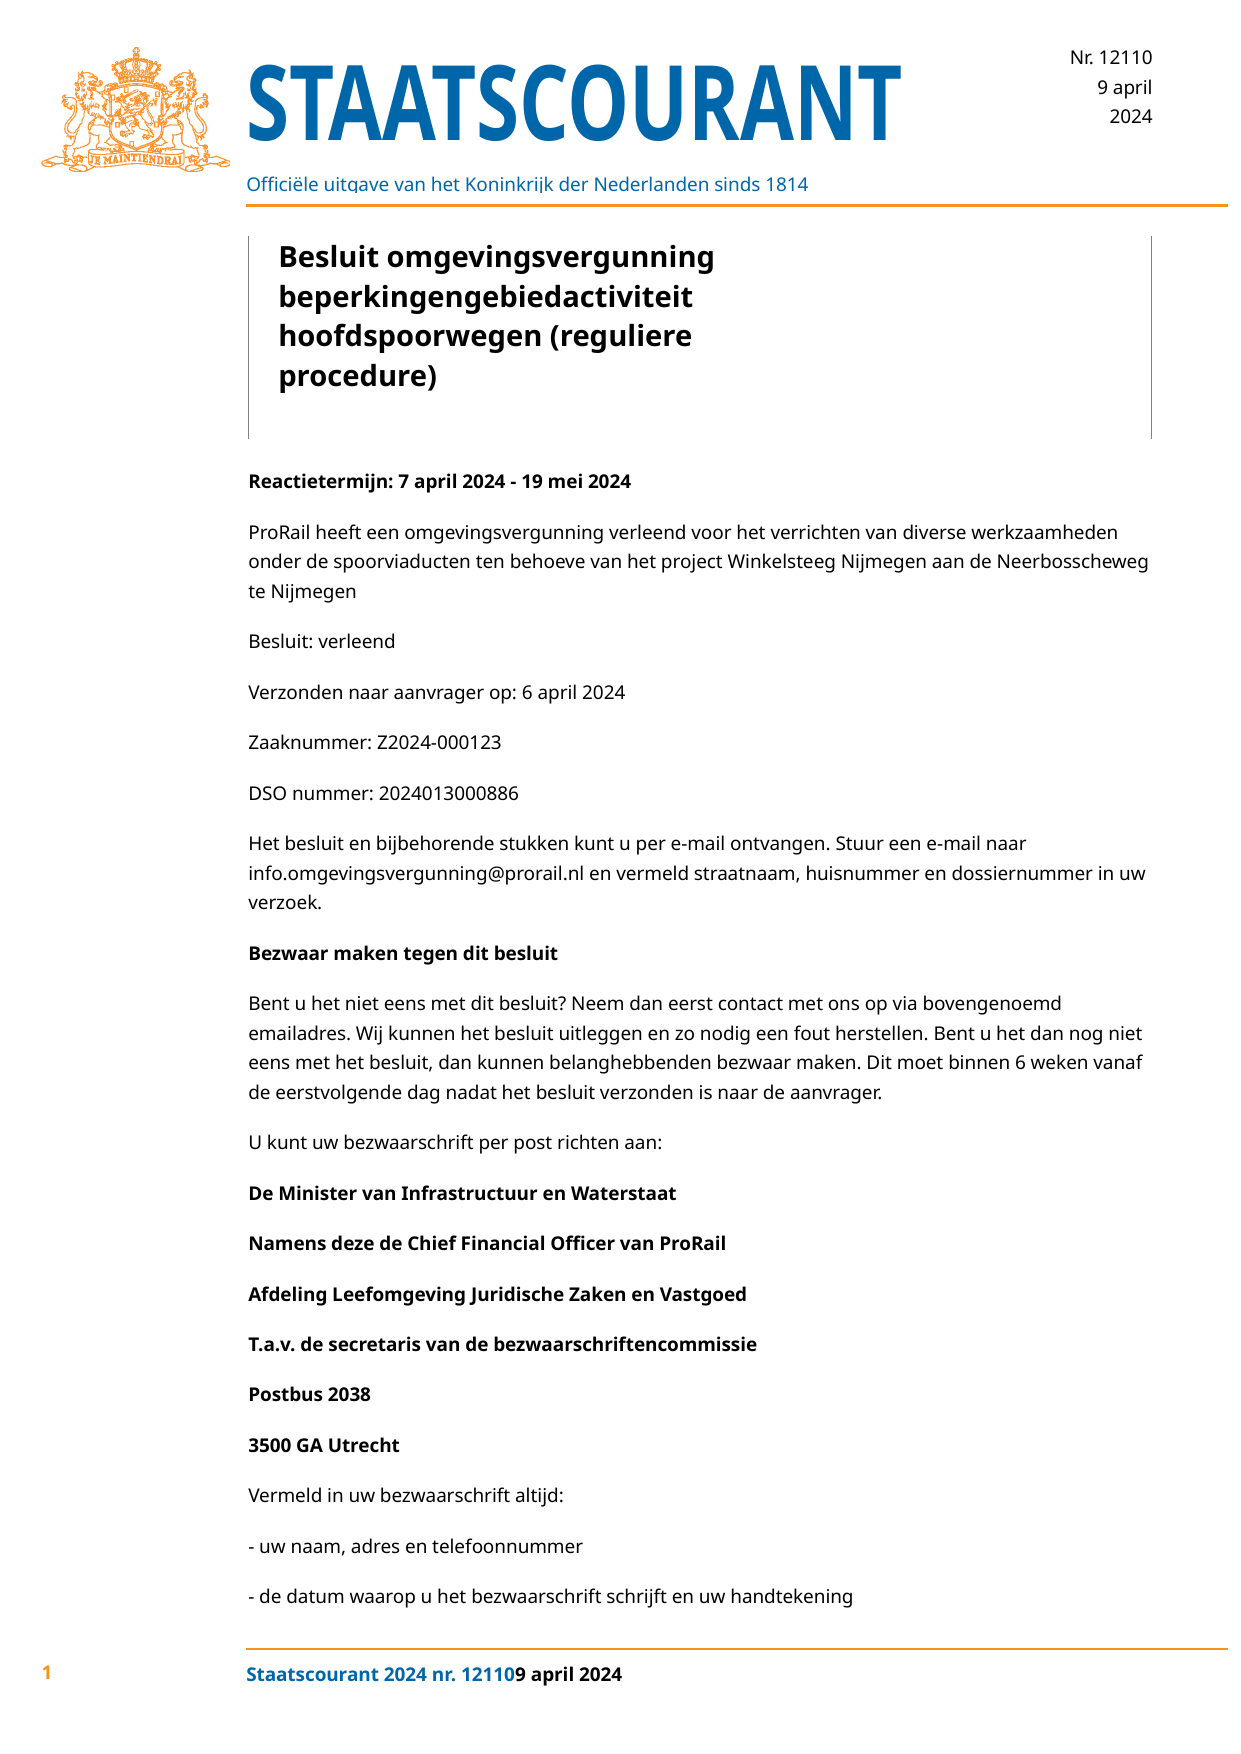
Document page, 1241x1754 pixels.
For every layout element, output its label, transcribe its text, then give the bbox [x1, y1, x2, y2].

text Bent u het niet eens met dit besluit? Neem dan eerst contact met ons op via bovengenoemd emailadres. Wij kunnen het besluit uitleggen en zo nodig een fout herstellen. Bent u het dan nog niet eens met het besluit, dan kunnen belanghebbenden bezwaar maken. Dit moet binnen 6 weken vanaf de eerstvolgende dag nadat het besluit verzonden is naar de aanvrager. [248, 990, 1152, 1105]
table_header [1090, 236, 1151, 413]
text Vermeld in uw bezwaarschrift altijd: [248, 1482, 1152, 1508]
text Reactietermijn: 7 april 2024 - 19 mei 2024 [248, 469, 1152, 494]
picture [41, 47, 231, 172]
text Verzonden naar aanvrager op: 6 april 2024 [248, 679, 1152, 705]
picture [912, 236, 1090, 414]
table_header [850, 236, 912, 413]
text Bezwaar maken tegen dit besluit [248, 940, 1152, 966]
text T.a.v. de secretaris van de bezwaarschriftencommissie [248, 1331, 1152, 1357]
text 3500 GA Utrecht [248, 1432, 1152, 1458]
text Afdeling Leefomgeving Juridische Zaken en Vastgoed [248, 1281, 1152, 1306]
text DSO nummer: 2024013000886 [248, 780, 1152, 806]
text U kunt uw bezwaarschrift per post richten aan: [248, 1129, 1152, 1155]
text Het besluit en bijbehorende stukken kunt u per e-mail ontvangen. Stuur een e-mail naar info.omgevingsvergunning@prorail.nl en vermeld straatnaam, huisnummer en dossiernummer in uw verzoek. [248, 830, 1152, 915]
text Besluit: verleend [248, 629, 1152, 654]
text Zaaknummer: Z2024-000123 [248, 729, 1152, 755]
text - uw naam, adres en telefoonnummer [248, 1533, 1152, 1558]
table_header Besluit omgevingsvergunning beperkingengebiedactiviteit hoofdspoorwegen (reguliere procedure) [249, 236, 850, 439]
table_header [850, 414, 1151, 439]
text ProRail heeft een omgevingsvergunning verleend voor het verrichten van diverse werkzaamheden onder de spoorviaducten ten behoeve van het project Winkelsteeg Nijmegen aan de Neerbosscheweg te Nijmegen [248, 519, 1152, 604]
text Postbus 2038 [248, 1382, 1152, 1407]
text De Minister van Infrastructuur en Waterstaat [248, 1180, 1152, 1206]
text - de datum waarop u het bezwaarschrift schrijft en uw handtekening [248, 1583, 1152, 1609]
text Namens deze de Chief Financial Officer van ProRail [248, 1230, 1152, 1256]
